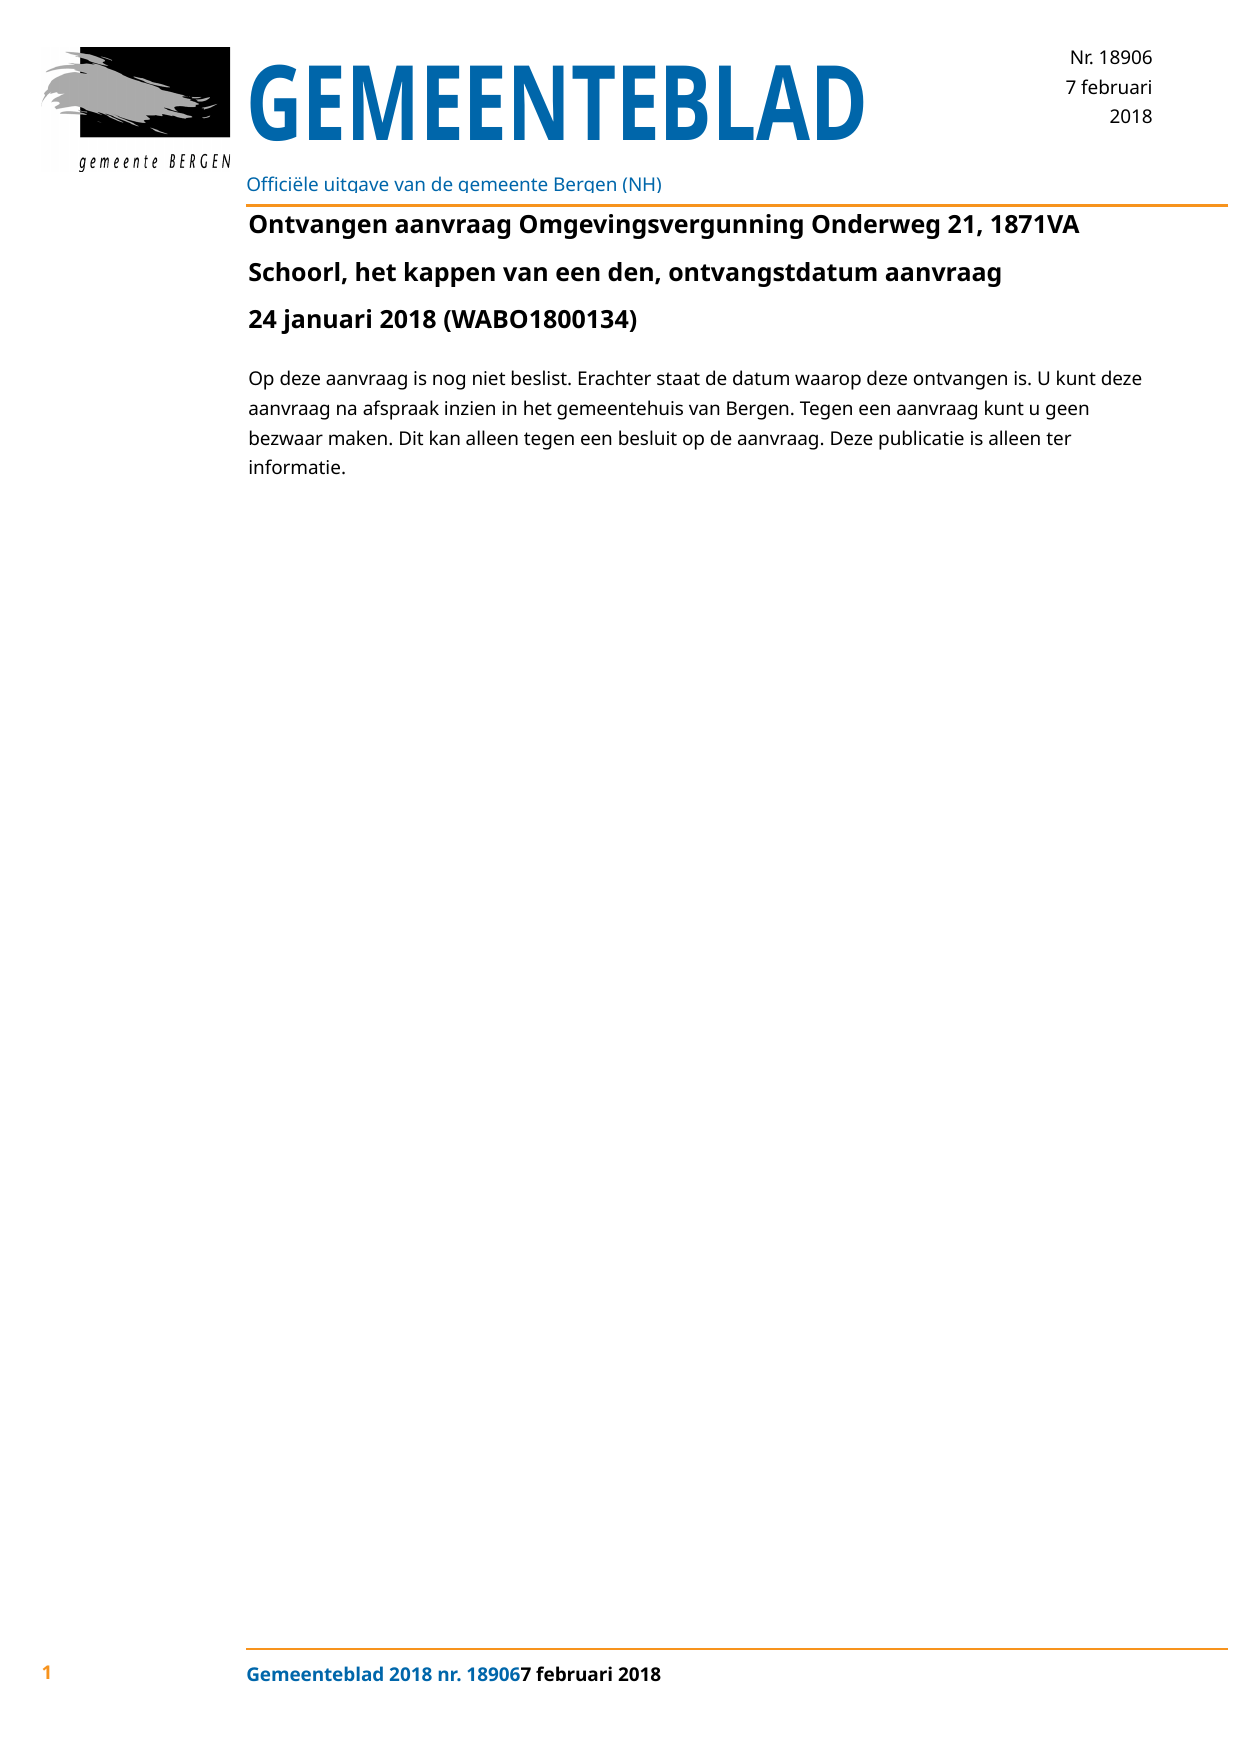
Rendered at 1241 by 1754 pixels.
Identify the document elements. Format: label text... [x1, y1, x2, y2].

text Op deze aanvraag is nog niet beslist. Erachter staat de datum waarop deze ontvangen is. U kunt deze aanvraag na afspraak inzien in het gemeentehuis van Bergen. Tegen een aanvraag kunt u geen bezwaar maken. Dit kan alleen tegen een besluit op de aanvraag. Deze publicatie is alleen ter informatie. [248, 366, 1152, 480]
picture [41, 47, 231, 172]
text Ontvangen aanvraag Omgevingsvergunning Onderweg 21, 1871VA Schoorl, het kappen van een den, ontvangstdatum aanvraag 24 januari 2018 (WABO1800134) [248, 207, 1152, 336]
